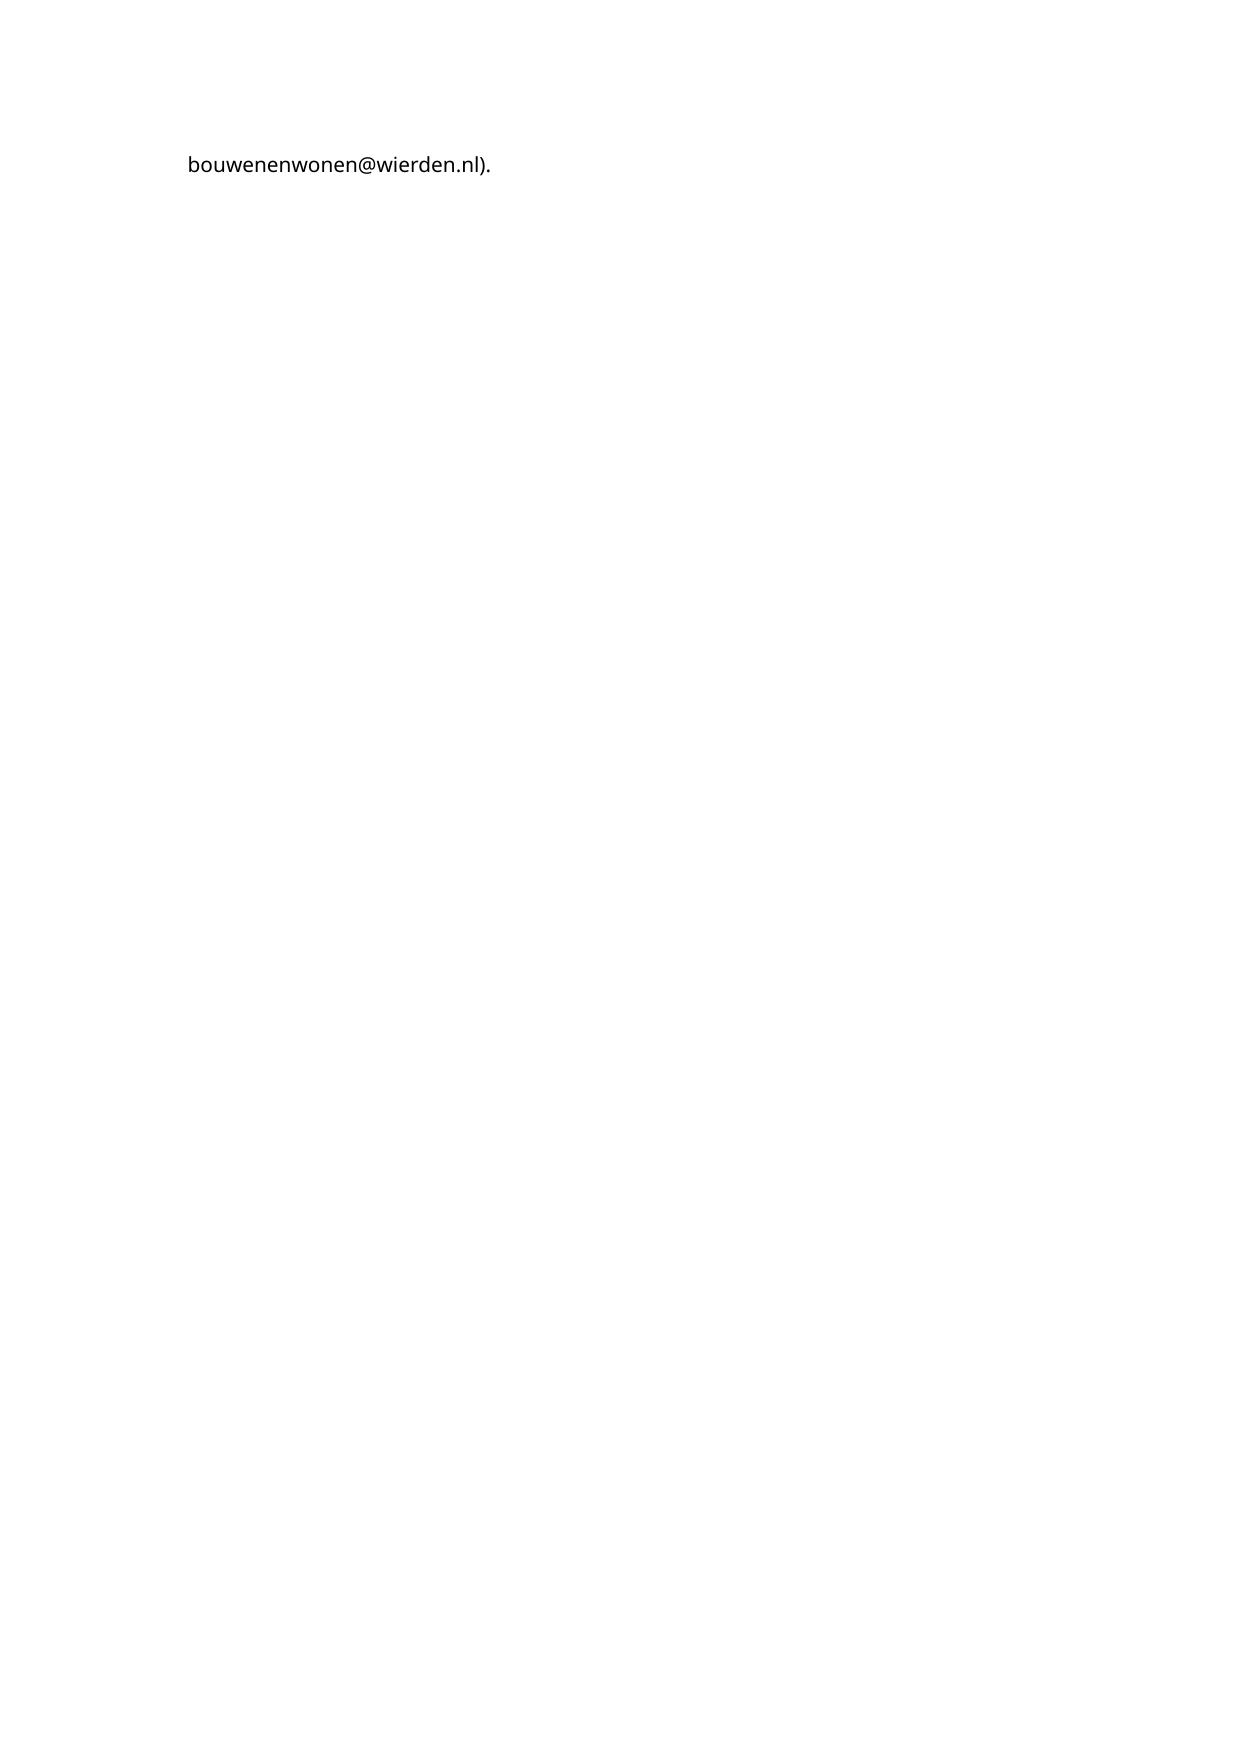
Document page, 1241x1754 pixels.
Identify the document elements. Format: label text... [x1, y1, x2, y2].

text bouwenenwonen@wierden.nl). [187, 150, 1053, 178]
